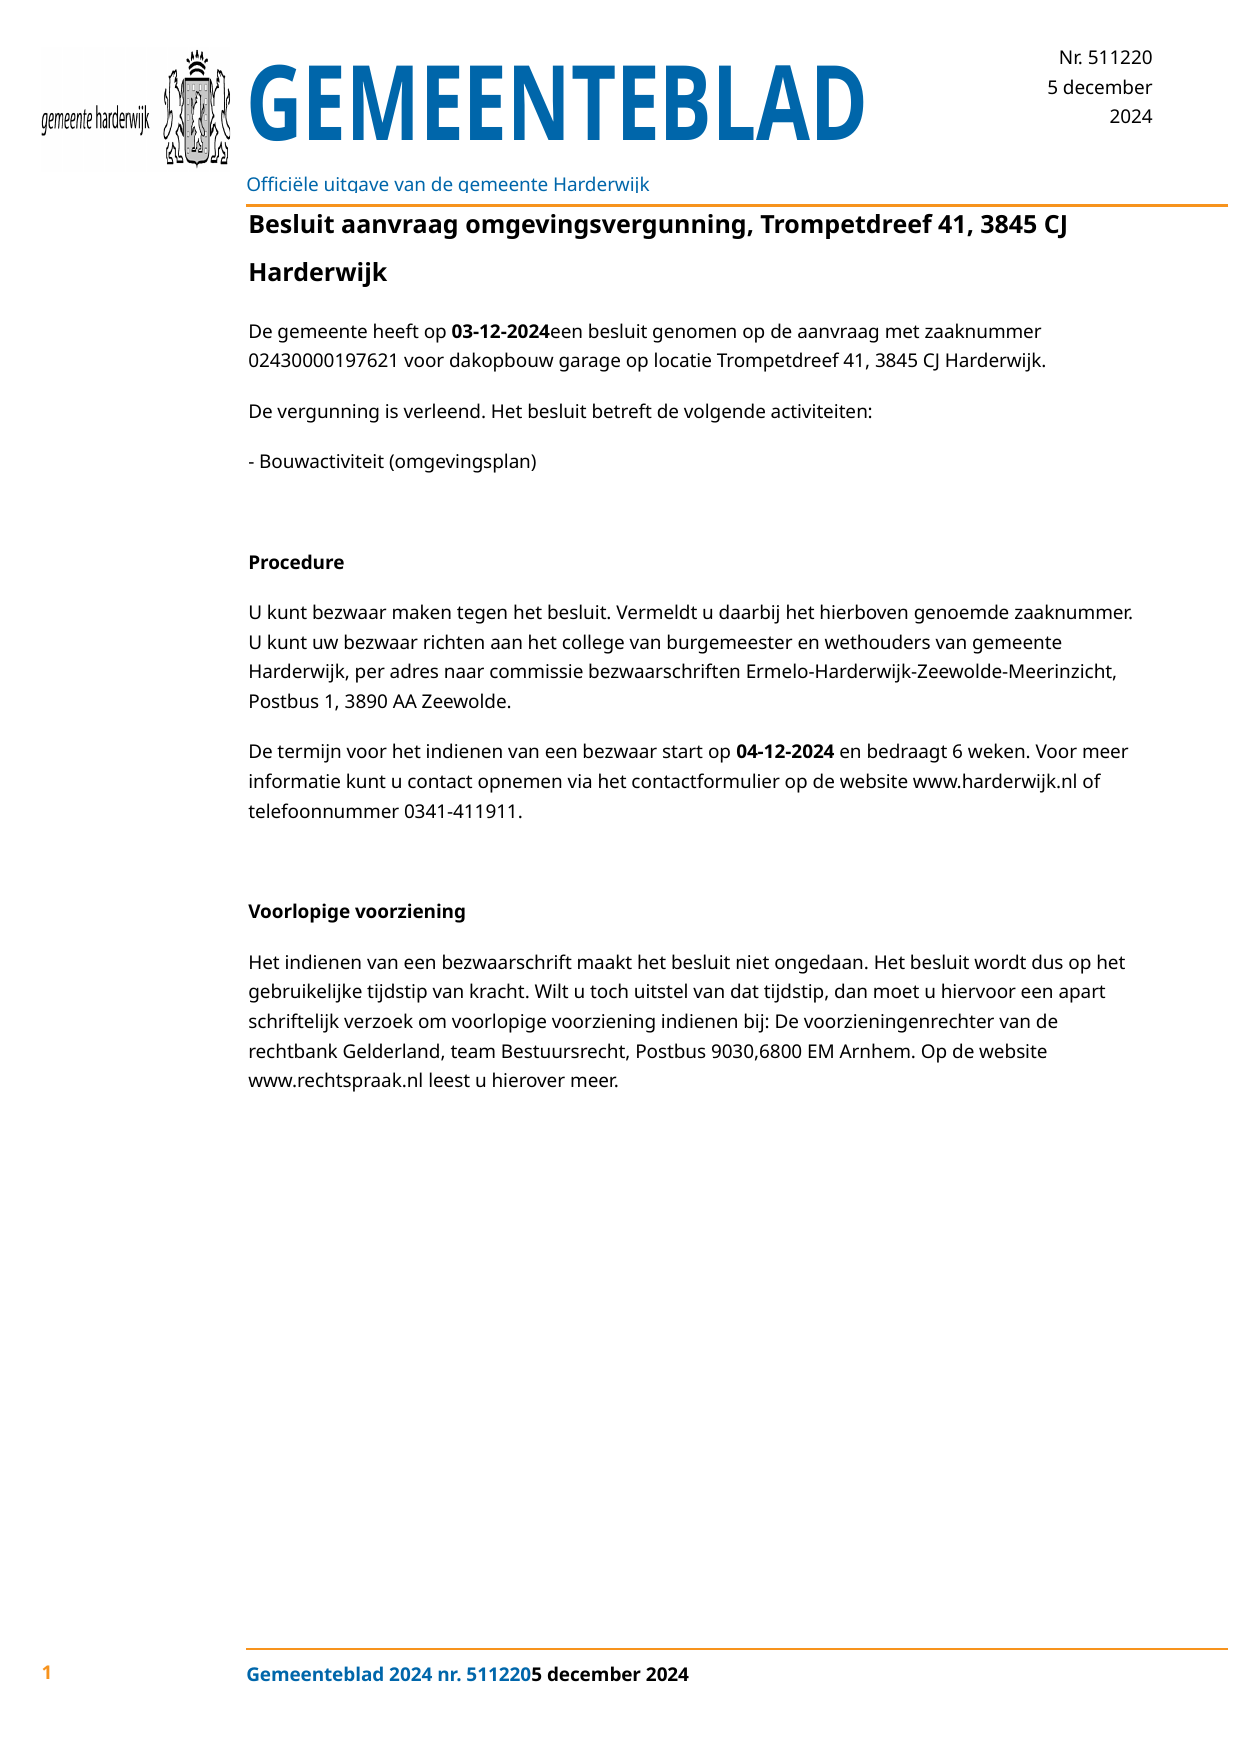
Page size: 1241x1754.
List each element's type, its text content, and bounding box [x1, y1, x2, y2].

text Procedure [248, 549, 1152, 575]
text - Bouwactiviteit (omgevingsplan) [248, 448, 1152, 474]
text Besluit aanvraag omgevingsvergunning, Trompetdreef 41, 3845 CJ Harderwijk [248, 207, 1152, 288]
text De termijn voor het indienen van een bezwaar start op 04-12-2024 en bedraagt 6 weken. Voor meer informatie kunt u contact opnemen via het contactformulier op de website www.harderwijk.nl of telefoonnummer 0341-411911. [248, 739, 1152, 824]
text Voorlopige voorziening [248, 899, 1152, 924]
text De vergunning is verleend. Het besluit betreft de volgende activiteiten: [248, 398, 1152, 424]
text De gemeente heeft op 03-12-2024een besluit genomen op de aanvraag met zaaknummer 02430000197621 voor dakopbouw garage op locatie Trompetdreef 41, 3845 CJ Harderwijk. [248, 318, 1152, 373]
picture [41, 47, 231, 172]
text Het indienen van een bezwaarschrift maakt het besluit niet ongedaan. Het besluit wordt dus op het gebruikelijke tijdstip van kracht. Wilt u toch uitstel van dat tijdstip, dan moet u hiervoor een apart schriftelijk verzoek om voorlopige voorziening indienen bij: De voorzieningenrechter van de rechtbank Gelderland, team Bestuursrecht, Postbus 9030,6800 EM Arnhem. Op de website www.rechtspraak.nl leest u hierover meer. [248, 949, 1152, 1093]
text U kunt bezwaar maken tegen het besluit. Vermeldt u daarbij het hierboven genoemde zaaknummer. U kunt uw bezwaar richten aan het college van burgemeester en wethouders van gemeente Harderwijk, per adres naar commissie bezwaarschriften Ermelo-Harderwijk-Zeewolde-Meerinzicht, Postbus 1, 3890 AA Zeewolde. [248, 599, 1152, 714]
